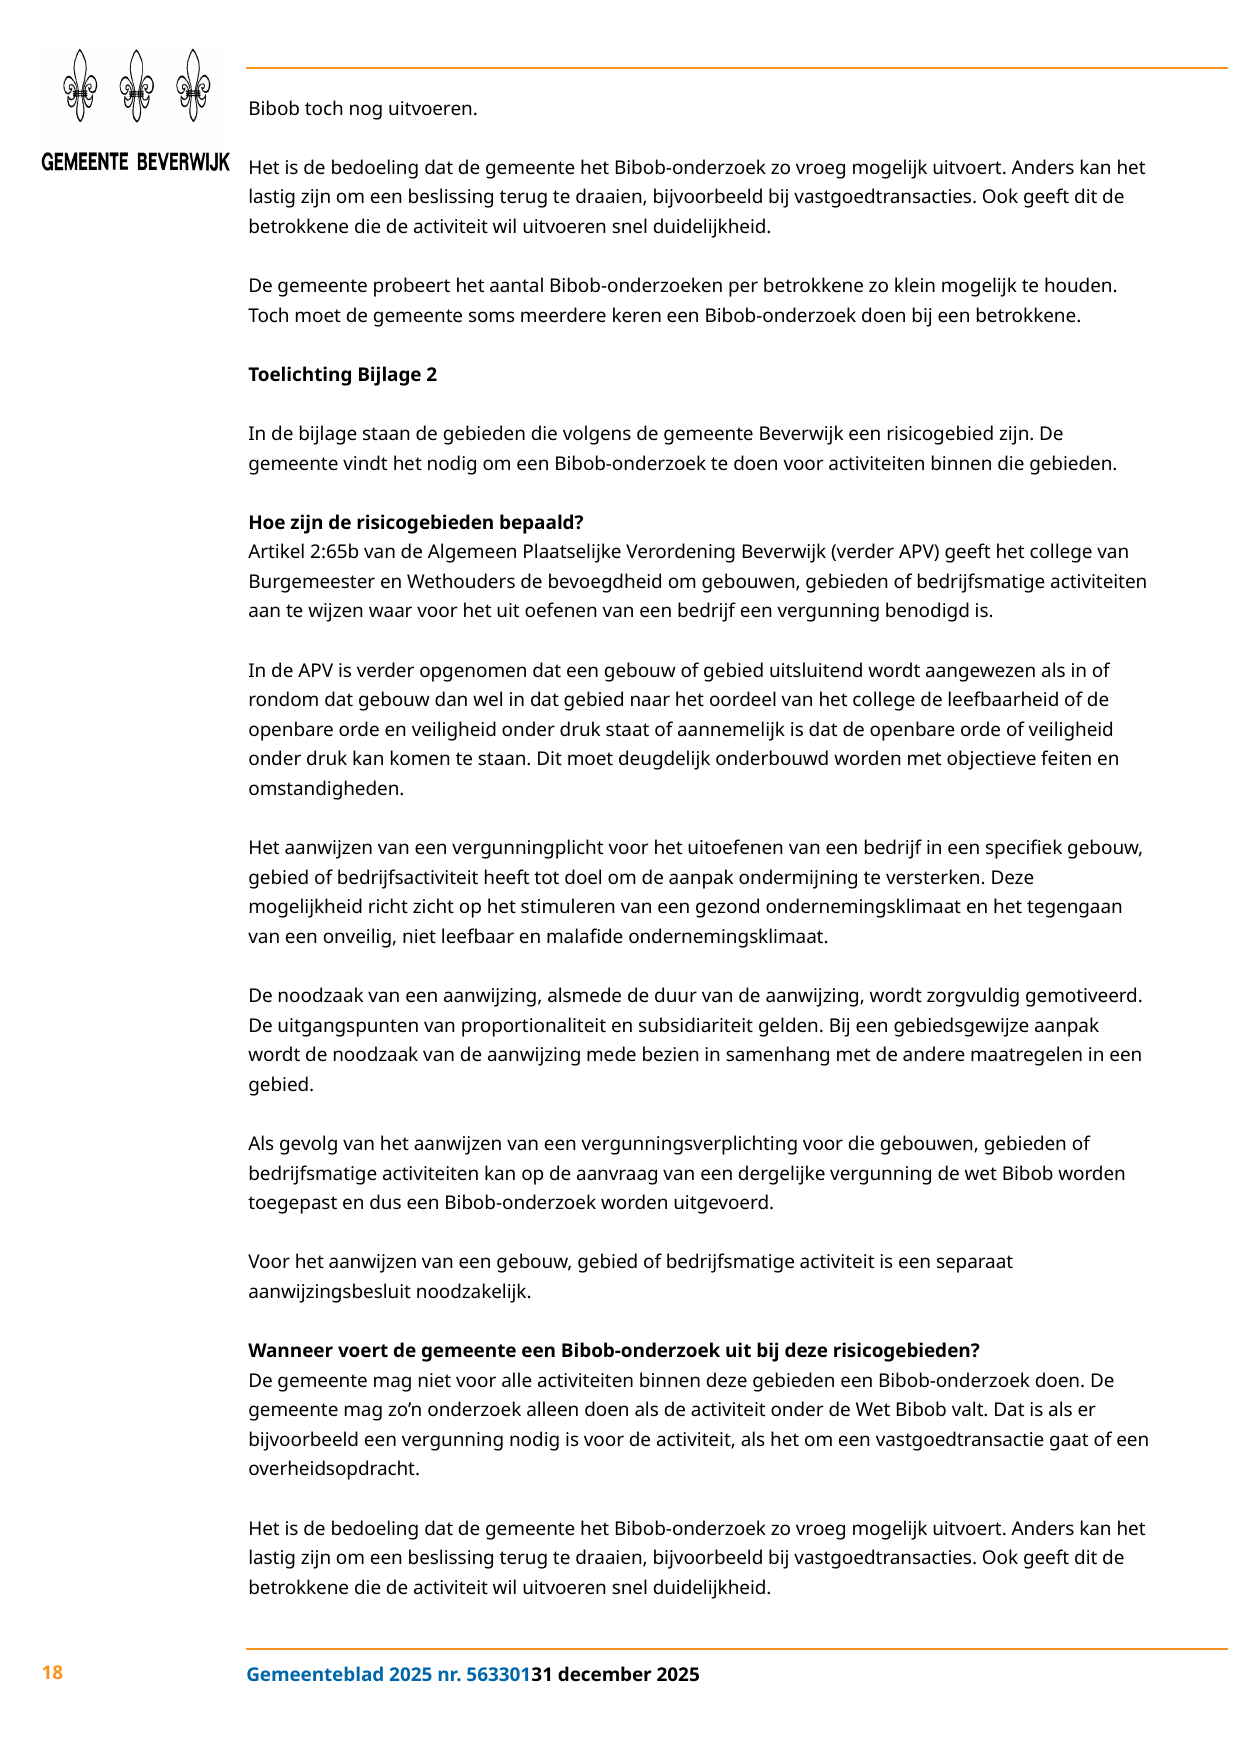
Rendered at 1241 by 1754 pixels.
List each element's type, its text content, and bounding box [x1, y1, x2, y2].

text Hoe zijn de risicogebieden bepaald? [248, 509, 1152, 535]
text Het is de bedoeling dat de gemeente het Bibob-onderzoek zo vroeg mogelijk uitvoert. Anders kan het lastig zijn om een beslissing terug te draaien, bijvoorbeeld bij vastgoedtransacties. Ook geeft dit de betrokkene die de activiteit wil uitvoeren snel duidelijkheid. [248, 1515, 1152, 1600]
text Het is de bedoeling dat de gemeente het Bibob-onderzoek zo vroeg mogelijk uitvoert. Anders kan het lastig zijn om een beslissing terug te draaien, bijvoorbeeld bij vastgoedtransacties. Ook geeft dit de betrokkene die de activiteit wil uitvoeren snel duidelijkheid. [248, 154, 1152, 239]
text De gemeente probeert het aantal Bibob-onderzoeken per betrokkene zo klein mogelijk te houden. Toch moet de gemeente soms meerdere keren een Bibob-onderzoek doen bij een betrokkene. [248, 272, 1152, 328]
picture [41, 47, 231, 172]
text Bibob toch nog uitvoeren. [248, 95, 1152, 121]
text De noodzaak van een aanwijzing, alsmede de duur van de aanwijzing, wordt zorgvuldig gemotiveerd. De uitgangspunten van proportionaliteit en subsidiariteit gelden. Bij een gebiedsgewijze aanpak wordt de noodzaak van de aanwijzing mede bezien in samenhang met de andere maatregelen in een gebied. [248, 982, 1152, 1097]
text Voor het aanwijzen van een gebouw, gebied of bedrijfsmatige activiteit is een separaat aanwijzingsbesluit noodzakelijk. [248, 1248, 1152, 1304]
text Het aanwijzen van een vergunningplicht voor het uitoefenen van een bedrijf in een specifiek gebouw, gebied of bedrijfsactiviteit heeft tot doel om de aanpak ondermijning te versterken. Deze mogelijkheid richt zicht op het stimuleren van een gezond ondernemingsklimaat en het tegengaan van een onveilig, niet leefbaar en malafide ondernemingsklimaat. [248, 834, 1152, 949]
text In de APV is verder opgenomen dat een gebouw of gebied uitsluitend wordt aangewezen als in of rondom dat gebouw dan wel in dat gebied naar het oordeel van het college de leefbaarheid of de openbare orde en veiligheid onder druk staat of aannemelijk is dat de openbare orde of veiligheid onder druk kan komen te staan. Dit moet deugdelijk onderbouwd worden met objectieve feiten en omstandigheden. [248, 657, 1152, 801]
text Als gevolg van het aanwijzen van een vergunningsverplichting voor die gebouwen, gebieden of bedrijfsmatige activiteiten kan op de aanvraag van een dergelijke vergunning de wet Bibob worden toegepast en dus een Bibob-onderzoek worden uitgevoerd. [248, 1130, 1152, 1215]
text Toelichting Bijlage 2 [248, 361, 1152, 387]
text Artikel 2:65b van de Algemeen Plaatselijke Verordening Beverwijk (verder APV) geeft het college van Burgemeester en Wethouders de bevoegdheid om gebouwen, gebieden of bedrijfsmatige activiteiten aan te wijzen waar voor het uit oefenen van een bedrijf een vergunning benodigd is. [248, 538, 1152, 623]
text Wanneer voert de gemeente een Bibob-onderzoek uit bij deze risicogebieden? [248, 1337, 1152, 1363]
text De gemeente mag niet voor alle activiteiten binnen deze gebieden een Bibob-onderzoek doen. De gemeente mag zo’n onderzoek alleen doen als de activiteit onder de Wet Bibob valt. Dat is als er bijvoorbeeld een vergunning nodig is voor de activiteit, als het om een vastgoedtransactie gaat of een overheidsopdracht. [248, 1367, 1152, 1481]
text In de bijlage staan de gebieden die volgens de gemeente Beverwijk een risicogebied zijn. De gemeente vindt het nodig om een Bibob-onderzoek te doen voor activiteiten binnen die gebieden. [248, 420, 1152, 476]
